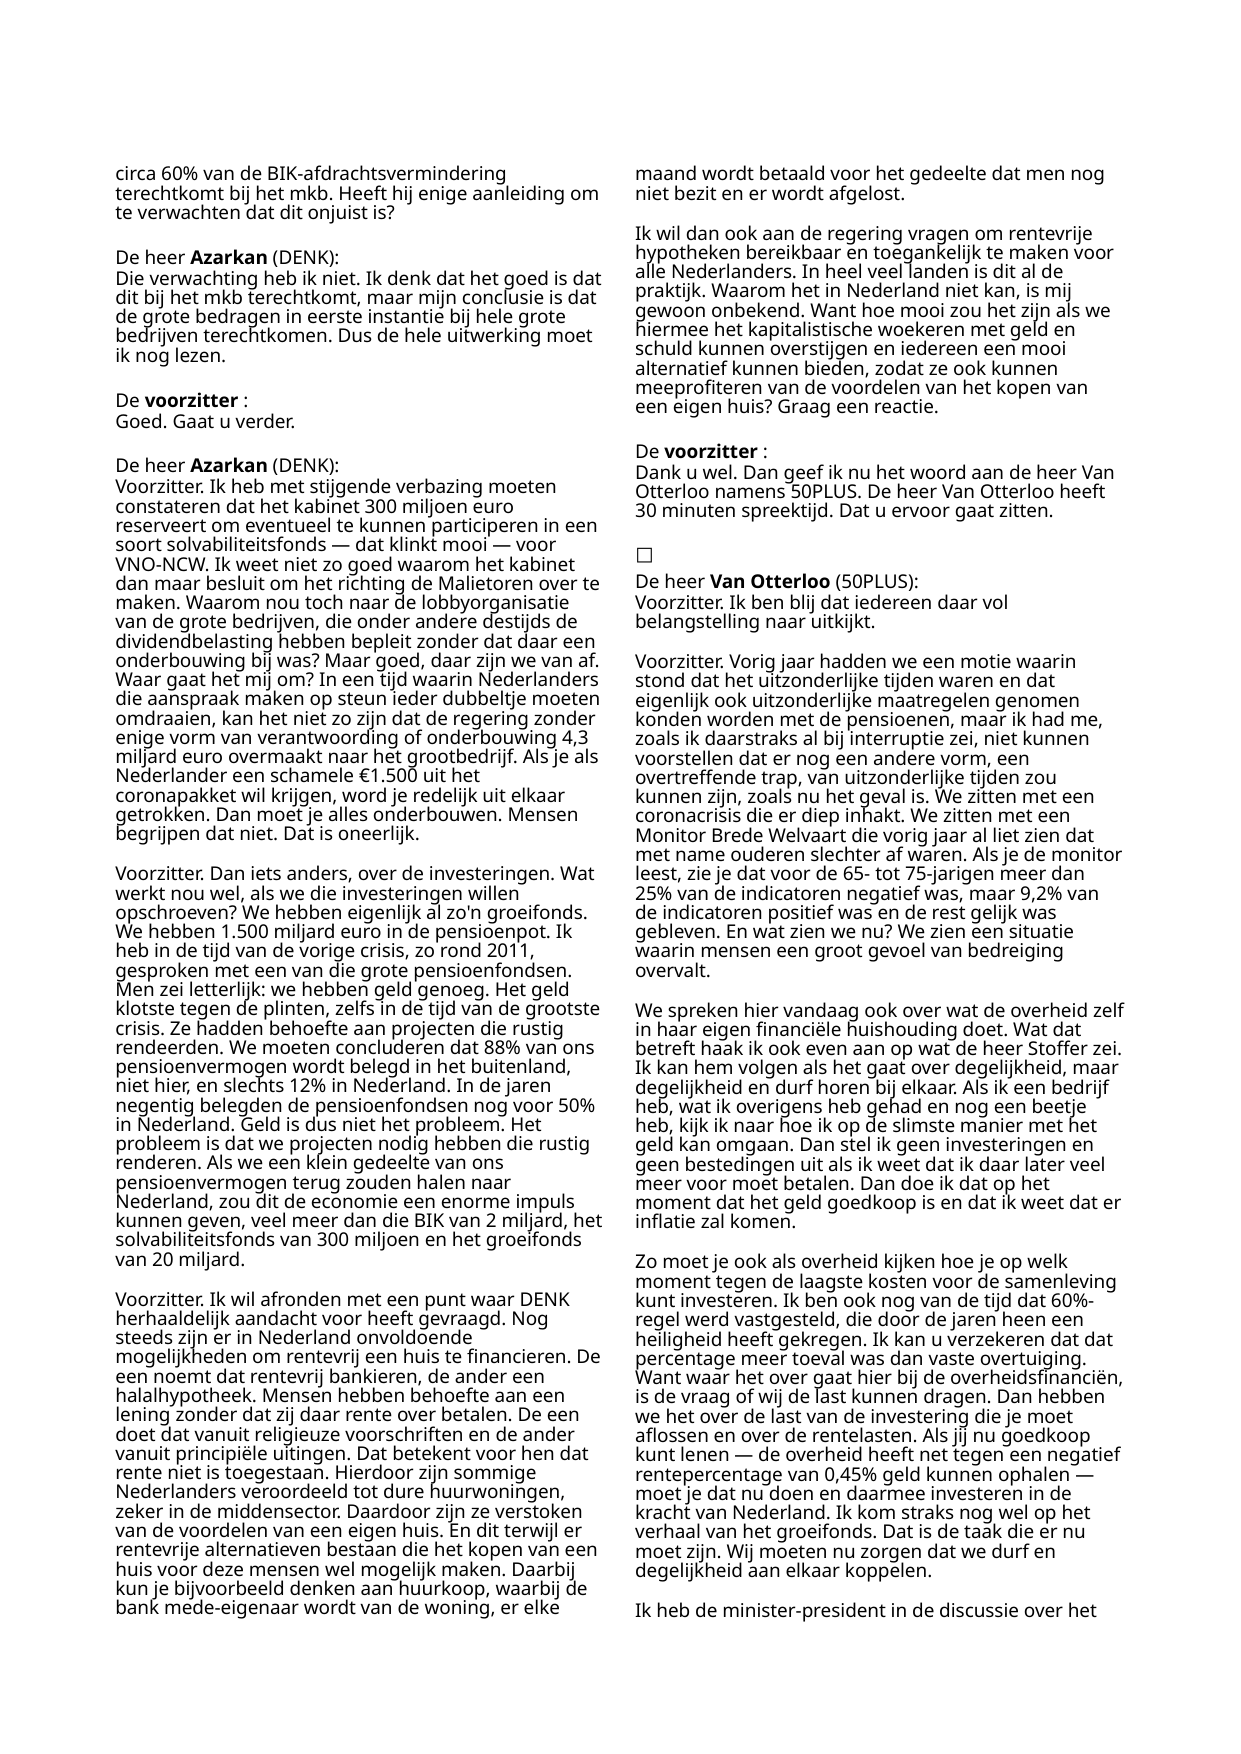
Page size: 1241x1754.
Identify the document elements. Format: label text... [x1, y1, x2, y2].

text De heer Azarkan (DENK): [115, 244, 605, 270]
text De voorzitter : [635, 438, 1125, 464]
text De heer Van Otterloo (50PLUS): [635, 568, 1125, 594]
text ⬜ [635, 542, 1125, 568]
text Goed. Gaat u verder. [115, 413, 605, 432]
text Voorzitter. Vorig jaar hadden we een motie waarin stond dat het uitzonderlijke tijden waren en dat eigenlijk ook uitzonderlijke maatregelen genomen konden worden met de pensioenen, maar ik had me, zoals ik daarstraks al bij interruptie zei, niet kunnen voorstellen dat er nog een andere vorm, een overtreffende trap, van uitzonderlijke tijden zou kunnen zijn, zoals nu het geval is. We zitten met een coronacrisis die er diep inhakt. We zitten met een Monitor Brede Welvaart die vorig jaar al liet zien dat met name ouderen slechter af waren. Als je de monitor leest, zie je dat voor de 65- tot 75-jarigen meer dan 25% van de indicatoren negatief was, maar 9,2% van de indicatoren positief was en de rest gelijk was gebleven. En wat zien we nu? We zien een situatie waarin mensen een groot gevoel van bedreiging overvalt. [635, 653, 1125, 981]
text De voorzitter : [115, 387, 605, 413]
text Ik heb de minister-president in de discussie over het [635, 1602, 1125, 1621]
text maand wordt betaald voor het gedeelte dat men nog niet bezit en er wordt afgelost. [635, 165, 1125, 204]
text Voorzitter. Ik ben blij dat iedereen daar vol belangstelling naar uitkijkt. [635, 594, 1125, 632]
text De heer Azarkan (DENK): [115, 453, 605, 478]
text Voorzitter. Dan iets anders, over de investeringen. Wat werkt nou wel, als we die investeringen willen opschroeven? We hebben eigenlijk al zo'n groeifonds. We hebben 1.500 miljard euro in de pensioenpot. Ik heb in de tijd van de vorige crisis, zo rond 2011, gesproken met een van die grote pensioenfondsen. Men zei letterlijk: we hebben geld genoeg. Het geld klotste tegen de plinten, zelfs in de tijd van de grootste crisis. Ze hadden behoefte aan projecten die rustig rendeerden. We moeten concluderen dat 88% van ons pensioenvermogen wordt belegd in het buitenland, niet hier, en slechts 12% in Nederland. In de jaren negentig belegden de pensioenfondsen nog voor 50% in Nederland. Geld is dus niet het probleem. Het probleem is dat we projecten nodig hebben die rustig renderen. Als we een klein gedeelte van ons pensioenvermogen terug zouden halen naar Nederland, zou dit de economie een enorme impuls kunnen geven, veel meer dan die BIK van 2 miljard, het solvabiliteitsfonds van 300 miljoen en het groeifonds van 20 miljard. [115, 865, 605, 1270]
text Ik wil dan ook aan de regering vragen om rentevrije hypotheken bereikbaar en toegankelijk te maken voor alle Nederlanders. In heel veel landen is dit al de praktijk. Waarom het in Nederland niet kan, is mij gewoon onbekend. Want hoe mooi zou het zijn als we hiermee het kapitalistische woekeren met geld en schuld kunnen overstijgen en iedereen een mooi alternatief kunnen bieden, zodat ze ook kunnen meeprofiteren van de voordelen van het kopen van een eigen huis? Graag een reactie. [635, 224, 1125, 417]
text Voorzitter. Ik heb met stijgende verbazing moeten constateren dat het kabinet 300 miljoen euro reserveert om eventueel te kunnen participeren in een soort solvabiliteitsfonds — dat klinkt mooi — voor VNO-NCW. Ik weet niet zo goed waarom het kabinet dan maar besluit om het richting de Malietoren over te maken. Waarom nou toch naar de lobbyorganisatie van de grote bedrijven, die onder andere destijds de dividendbelasting hebben bepleit zonder dat daar een onderbouwing bij was? Maar goed, daar zijn we van af. Waar gaat het mij om? In een tijd waarin Nederlanders die aanspraak maken op steun ieder dubbeltje moeten omdraaien, kan het niet zo zijn dat de regering zonder enige vorm van verantwoording of onderbouwing 4,3 miljard euro overmaakt naar het grootbedrijf. Als je als Nederlander een schamele €1.500 uit het coronapakket wil krijgen, word je redelijk uit elkaar getrokken. Dan moet je alles onderbouwen. Mensen begrijpen dat niet. Dat is oneerlijk. [115, 478, 605, 844]
text We spreken hier vandaag ook over wat de overheid zelf in haar eigen financiële huishouding doet. Wat dat betreft haak ik ook even aan op wat de heer Stoffer zei. Ik kan hem volgen als het gaat over degelijkheid, maar degelijkheid en durf horen bij elkaar. Als ik een bedrijf heb, wat ik overigens heb gehad en nog een beetje heb, kijk ik naar hoe ik op de slimste manier met het geld kan omgaan. Dan stel ik geen investeringen en geen bestedingen uit als ik weet dat ik daar later veel meer voor moet betalen. Dan doe ik dat op het moment dat het geld goedkoop is en dat ik weet dat er inflatie zal komen. [635, 1002, 1125, 1233]
text circa 60% van de BIK-afdrachtsvermindering terechtkomt bij het mkb. Heeft hij enige aanleiding om te verwachten dat dit onjuist is? [115, 165, 605, 223]
text Zo moet je ook als overheid kijken hoe je op welk moment tegen de laagste kosten voor de samenleving kunt investeren. Ik ben ook nog van de tijd dat 60%-regel werd vastgesteld, die door de jaren heen een heiligheid heeft gekregen. Ik kan u verzekeren dat dat percentage meer toeval was dan vaste overtuiging. Want waar het over gaat hier bij de overheidsfinanciën, is de vraag of wij de last kunnen dragen. Dan hebben we het over de last van de investering die je moet aflossen en over de rentelasten. Als jij nu goedkoop kunt lenen — de overheid heeft net tegen een negatief rentepercentage van 0,45% geld kunnen ophalen — moet je dat nu doen en daarmee investeren in de kracht van Nederland. Ik kom straks nog wel op het verhaal van het groeifonds. Dat is de taak die er nu moet zijn. Wij moeten nu zorgen dat we durf en degelijkheid aan elkaar koppelen. [635, 1253, 1125, 1581]
text Voorzitter. Ik wil afronden met een punt waar DENK herhaaldelijk aandacht voor heeft gevraagd. Nog steeds zijn er in Nederland onvoldoende mogelijkheden om rentevrij een huis te financieren. De een noemt dat rentevrij bankieren, de ander een halalhypotheek. Mensen hebben behoefte aan een lening zonder dat zij daar rente over betalen. De een doet dat vanuit religieuze voorschriften en de ander vanuit principiële uitingen. Dat betekent voor hen dat rente niet is toegestaan. Hierdoor zijn sommige Nederlanders veroordeeld tot dure huurwoningen, zeker in de middensector. Daardoor zijn ze verstoken van de voordelen van een eigen huis. En dit terwijl er rentevrije alternatieven bestaan die het kopen van een huis voor deze mensen wel mogelijk maken. Daarbij kun je bijvoorbeeld denken aan huurkoop, waarbij de bank mede-eigenaar wordt van de woning, er elke [115, 1291, 605, 1618]
text Die verwachting heb ik niet. Ik denk dat het goed is dat dit bij het mkb terechtkomt, maar mijn conclusie is dat de grote bedragen in eerste instantie bij hele grote bedrijven terechtkomen. Dus de hele uitwerking moet ik nog lezen. [115, 270, 605, 366]
text Dank u wel. Dan geef ik nu het woord aan de heer Van Otterloo namens 50PLUS. De heer Van Otterloo heeft 30 minuten spreektijd. Dat u ervoor gaat zitten. [635, 464, 1125, 522]
